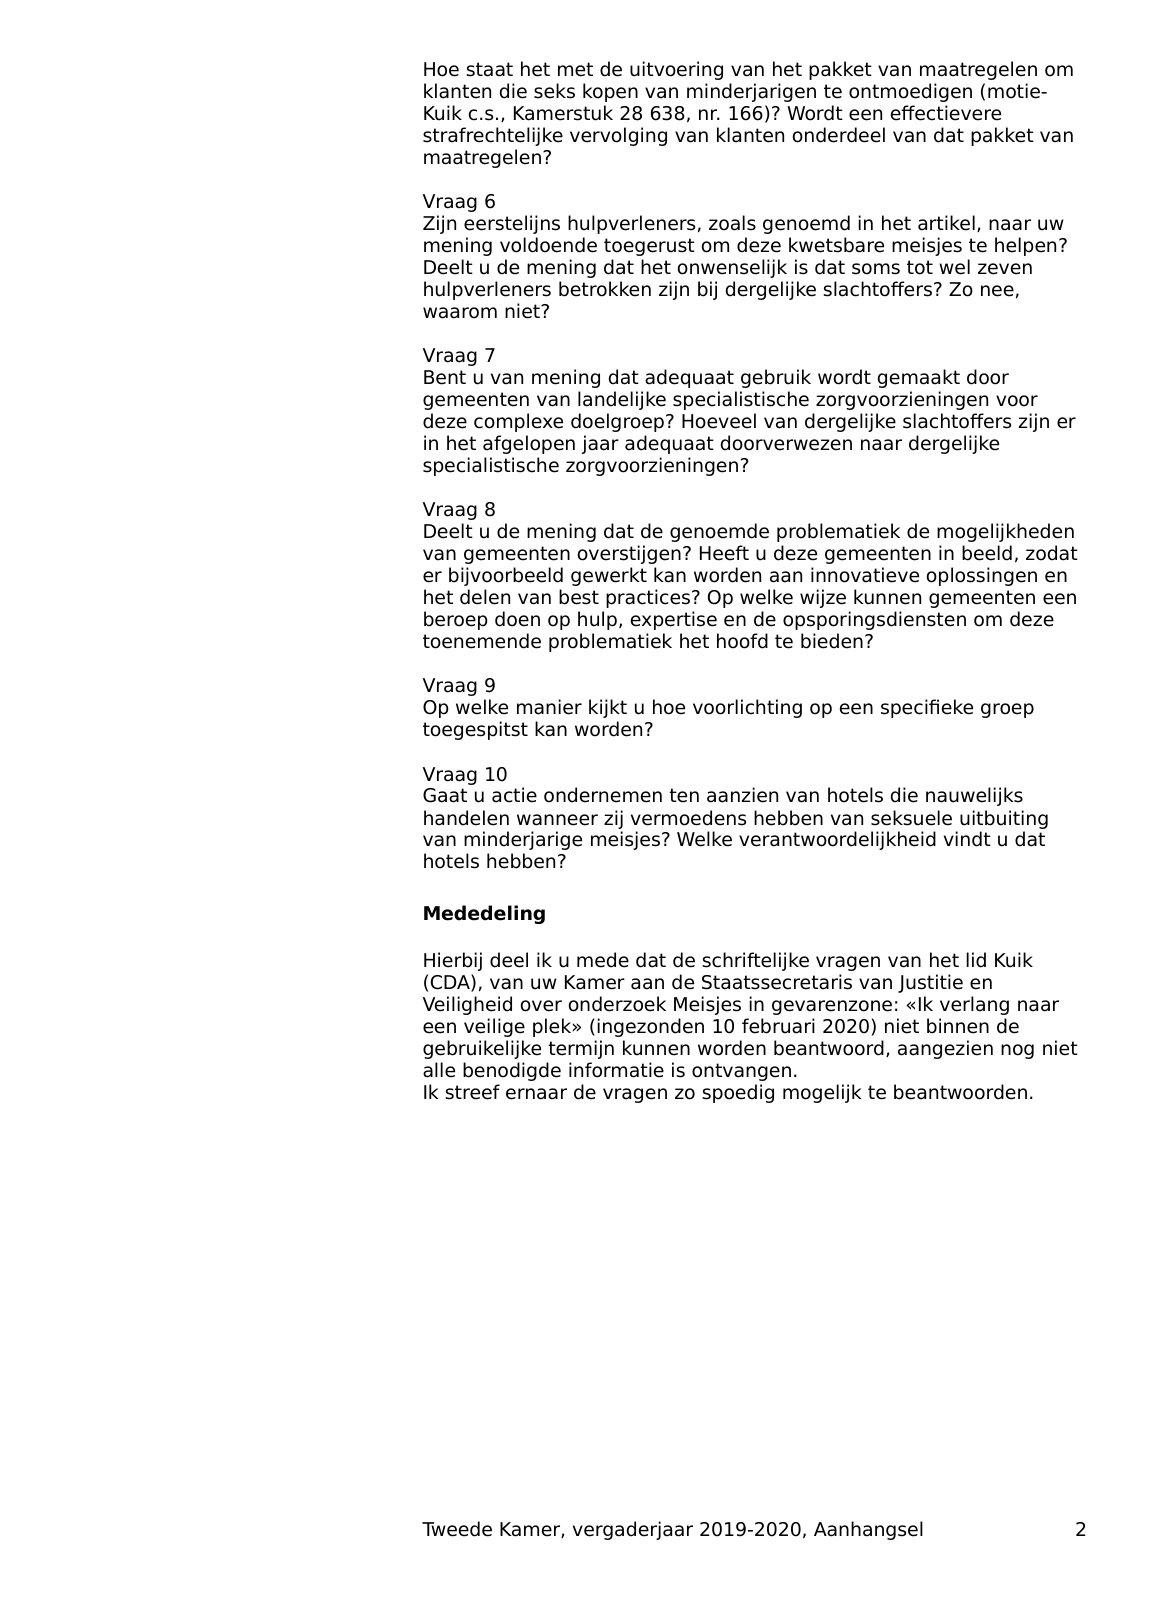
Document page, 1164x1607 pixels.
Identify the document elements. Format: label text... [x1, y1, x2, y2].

text Vraag 7 [422, 345, 1087, 367]
text Bent u van mening dat adequaat gebruik wordt gemaakt door gemeenten van landelijke specialistische zorgvoorzieningen voor deze complexe doelgroep? Hoeveel van dergelijke slachtoffers zijn er in het afgelopen jaar adequaat doorverwezen naar dergelijke specialistische zorgvoorzieningen? [422, 367, 1087, 477]
text Gaat u actie ondernemen ten aanzien van hotels die nauwelijks handelen wanneer zij vermoedens hebben van seksuele uitbuiting van minderjarige meisjes? Welke verantwoordelijkheid vindt u dat hotels hebben? [422, 785, 1087, 873]
subtitle Mededeling [422, 903, 1087, 925]
text Vraag 6 [422, 191, 1087, 213]
text Zijn eerstelijns hulpverleners, zoals genoemd in het artikel, naar uw mening voldoende toegerust om deze kwetsbare meisjes te helpen? Deelt u de mening dat het onwenselijk is dat soms tot wel zeven hulpverleners betrokken zijn bij dergelijke slachtoffers? Zo nee, waarom niet? [422, 213, 1087, 323]
text Ik streef ernaar de vragen zo spoedig mogelijk te beantwoorden. [422, 1082, 1087, 1104]
text Op welke manier kijkt u hoe voorlichting op een specifieke groep toegespitst kan worden? [422, 697, 1087, 741]
text Vraag 9 [422, 675, 1087, 697]
text Deelt u de mening dat de genoemde problematiek de mogelijkheden van gemeenten overstijgen? Heeft u deze gemeenten in beeld, zodat er bijvoorbeeld gewerkt kan worden aan innovatieve oplossingen en het delen van best practices? Op welke wijze kunnen gemeenten een beroep doen op hulp, expertise en de opsporingsdiensten om deze toenemende problematiek het hoofd te bieden? [422, 521, 1087, 653]
text Vraag 8 [422, 499, 1087, 521]
text Hoe staat het met de uitvoering van het pakket van maatregelen om klanten die seks kopen van minderjarigen te ontmoedigen (motie-Kuik c.s., Kamerstuk 28 638, nr. 166)? Wordt een effectievere strafrechtelijke vervolging van klanten onderdeel van dat pakket van maatregelen? [422, 59, 1087, 169]
text Vraag 10 [422, 763, 1087, 785]
text Hierbij deel ik u mede dat de schriftelijke vragen van het lid Kuik (CDA), van uw Kamer aan de Staatssecretaris van Justitie en Veiligheid over onderzoek Meisjes in gevarenzone: «Ik verlang naar een veilige plek» (ingezonden 10 februari 2020) niet binnen de gebruikelijke termijn kunnen worden beantwoord, aangezien nog niet alle benodigde informatie is ontvangen. [422, 950, 1087, 1082]
